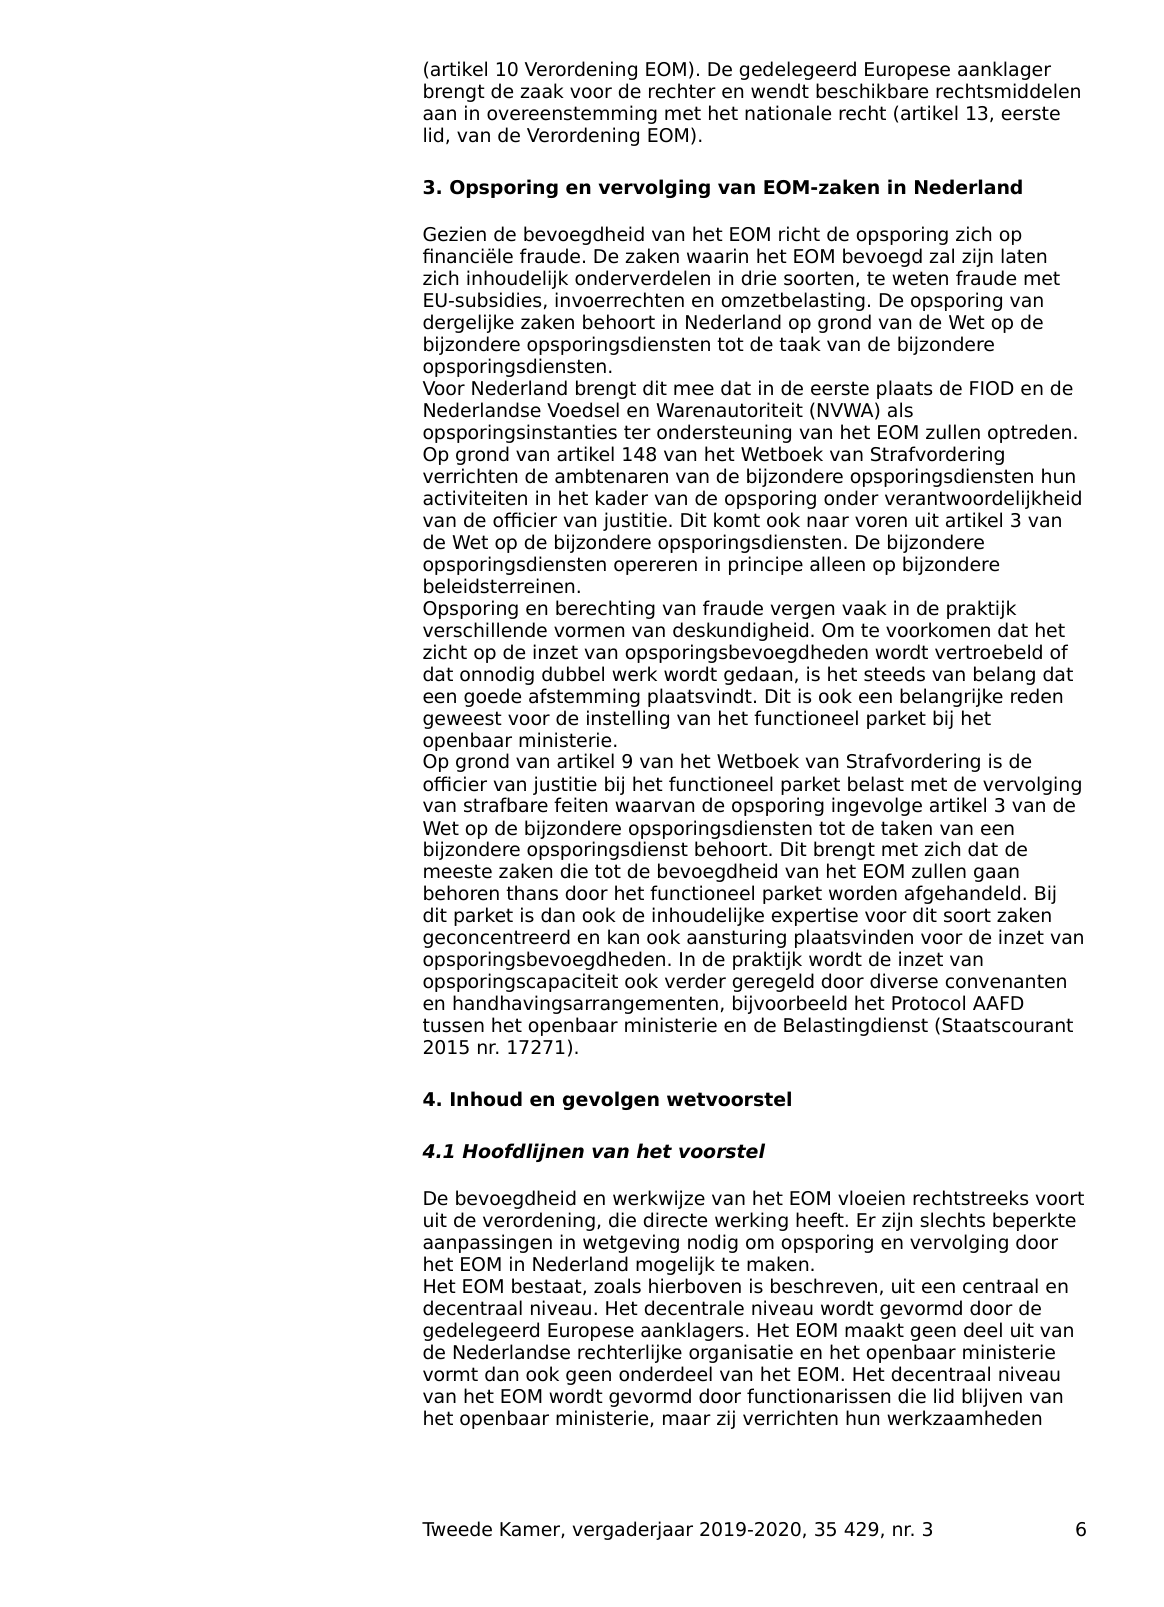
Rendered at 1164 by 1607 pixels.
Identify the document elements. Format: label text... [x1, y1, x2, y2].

text Op grond van artikel 9 van het Wetboek van Strafvordering is de officier van justitie bij het functioneel parket belast met de vervolging van strafbare feiten waarvan de opsporing ingevolge artikel 3 van de Wet op de bijzondere opsporingsdiensten tot de taken van een bijzondere opsporingsdienst behoort. Dit brengt met zich dat de meeste zaken die tot de bevoegdheid van het EOM zullen gaan behoren thans door het functioneel parket worden afgehandeld. Bij dit parket is dan ook de inhoudelijke expertise voor dit soort zaken geconcentreerd en kan ook aansturing plaatsvinden voor de inzet van opsporingsbevoegdheden. In de praktijk wordt de inzet van opsporingscapaciteit ook verder geregeld door diverse convenanten en handhavingsarrangementen, bijvoorbeeld het Protocol AAFD tussen het openbaar ministerie en de Belastingdienst (Staatscourant 2015 nr. 17271). [422, 751, 1087, 1059]
subtitle 3. Opsporing en vervolging van EOM-zaken in Nederland [422, 177, 1087, 199]
subtitle 4. Inhoud en gevolgen wetvoorstel [422, 1089, 1087, 1111]
text De bevoegdheid en werkwijze van het EOM vloeien rechtstreeks voort uit de verordening, die directe werking heeft. Er zijn slechts beperkte aanpassingen in wetgeving nodig om opsporing en vervolging door het EOM in Nederland mogelijk te maken. [422, 1188, 1087, 1276]
text Opsporing en berechting van fraude vergen vaak in de praktijk verschillende vormen van deskundigheid. Om te voorkomen dat het zicht op de inzet van opsporingsbevoegdheden wordt vertroebeld of dat onnodig dubbel werk wordt gedaan, is het steeds van belang dat een goede afstemming plaatsvindt. Dit is ook een belangrijke reden geweest voor de instelling van het functioneel parket bij het openbaar ministerie. [422, 598, 1087, 751]
text (artikel 10 Verordening EOM). De gedelegeerd Europese aanklager brengt de zaak voor de rechter en wendt beschikbare rechtsmiddelen aan in overeenstemming met het nationale recht (artikel 13, eerste lid, van de Verordening EOM). [422, 59, 1087, 147]
text Voor Nederland brengt dit mee dat in de eerste plaats de FIOD en de Nederlandse Voedsel en Warenautoriteit (NVWA) als opsporingsinstanties ter ondersteuning van het EOM zullen optreden. Op grond van artikel 148 van het Wetboek van Strafvordering verrichten de ambtenaren van de bijzondere opsporingsdiensten hun activiteiten in het kader van de opsporing onder verantwoordelijkheid van de officier van justitie. Dit komt ook naar voren uit artikel 3 van de Wet op de bijzondere opsporingsdiensten. De bijzondere opsporingsdiensten opereren in principe alleen op bijzondere beleidsterreinen. [422, 378, 1087, 598]
subtitle 4.1 Hoofdlijnen van het voorstel [422, 1141, 1087, 1163]
text Gezien de bevoegdheid van het EOM richt de opsporing zich op financiële fraude. De zaken waarin het EOM bevoegd zal zijn laten zich inhoudelijk onderverdelen in drie soorten, te weten fraude met EU-subsidies, invoerrechten en omzetbelasting. De opsporing van dergelijke zaken behoort in Nederland op grond van de Wet op de bijzondere opsporingsdiensten tot de taak van de bijzondere opsporingsdiensten. [422, 224, 1087, 378]
text Het EOM bestaat, zoals hierboven is beschreven, uit een centraal en decentraal niveau. Het decentrale niveau wordt gevormd door de gedelegeerd Europese aanklagers. Het EOM maakt geen deel uit van de Nederlandse rechterlijke organisatie en het openbaar ministerie vormt dan ook geen onderdeel van het EOM. Het decentraal niveau van het EOM wordt gevormd door functionarissen die lid blijven van het openbaar ministerie, maar zij verrichten hun werkzaamheden [422, 1276, 1087, 1430]
